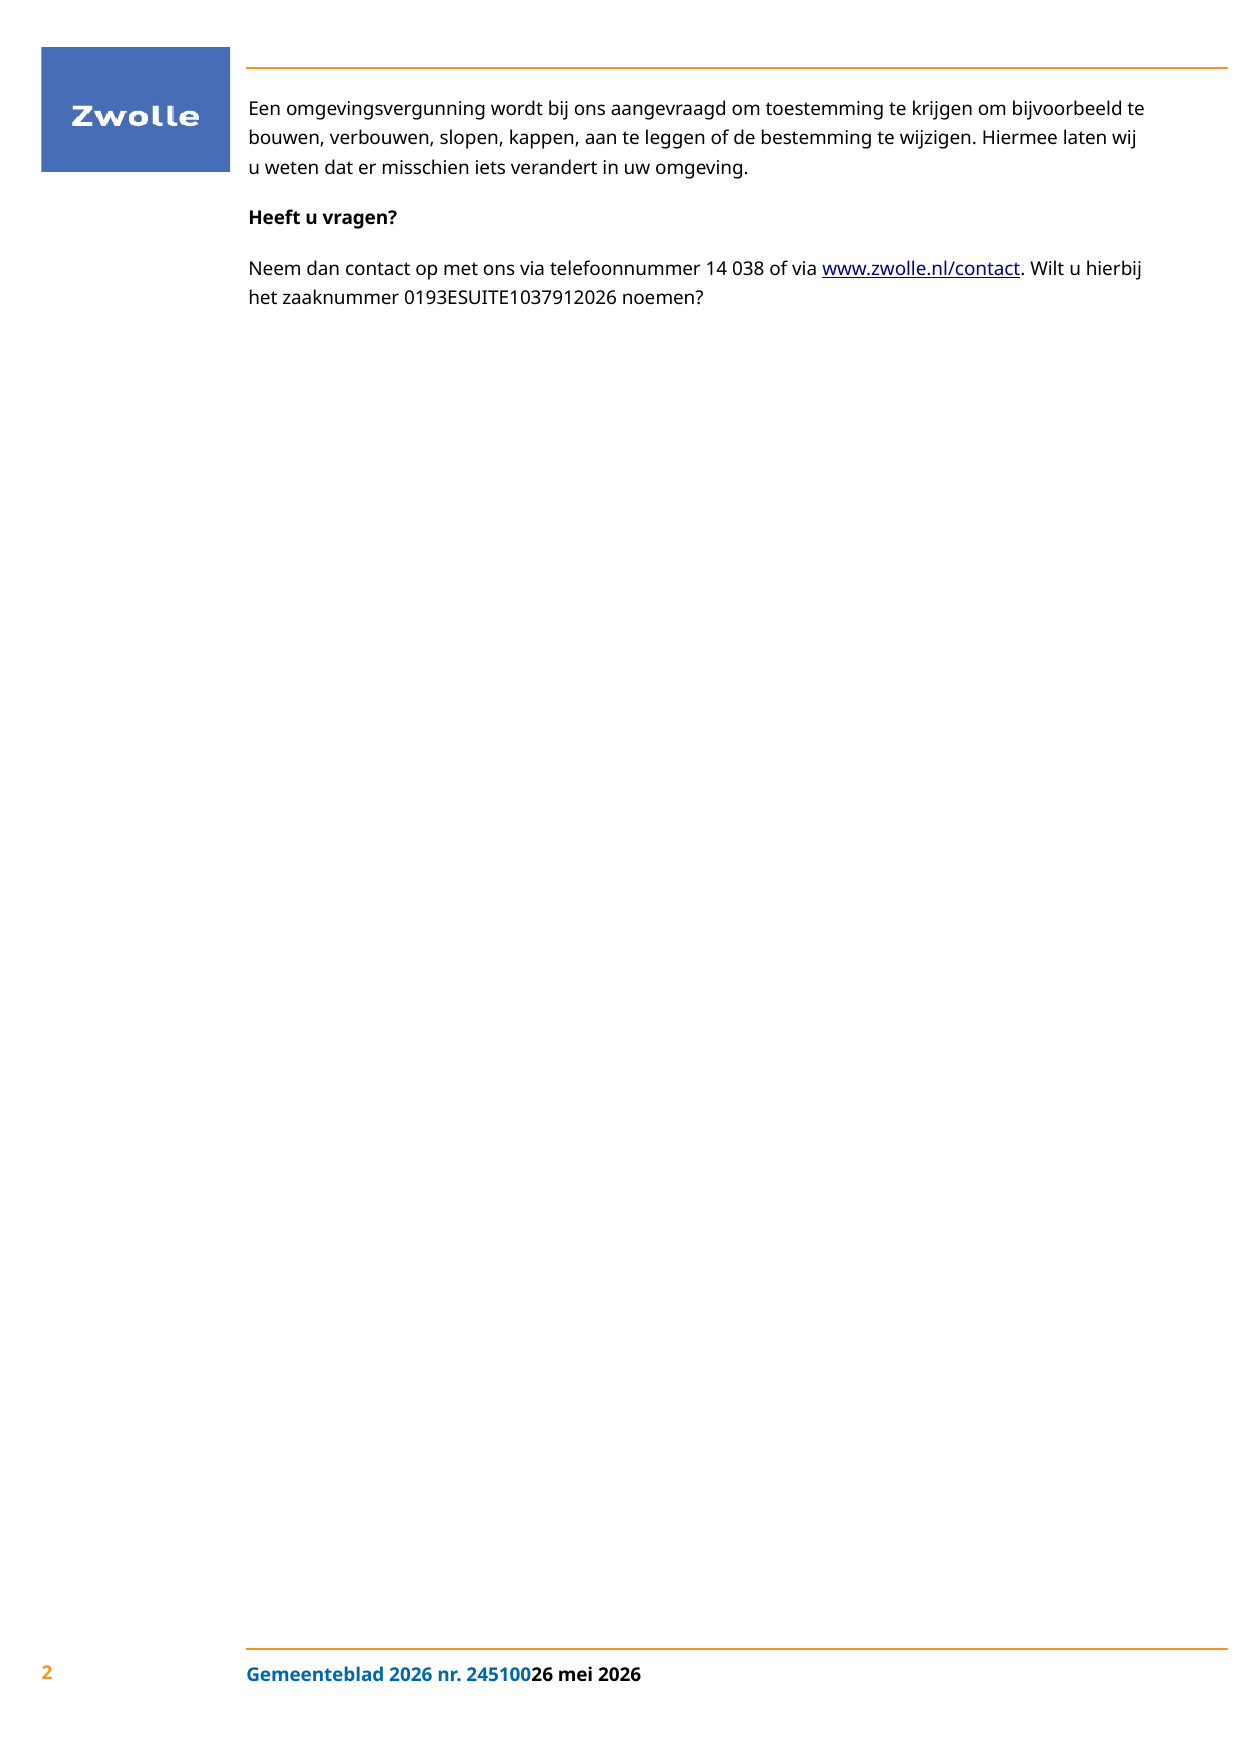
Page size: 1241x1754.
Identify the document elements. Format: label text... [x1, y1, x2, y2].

picture [41, 47, 231, 172]
text Neem dan contact op met ons via telefoonnummer 14 038 of via www.zwolle.nl/contact. Wilt u hierbij het zaaknummer 0193ESUITE1037912026 noemen? [248, 255, 1152, 310]
text Een omgevingsvergunning wordt bij ons aangevraagd om toestemming te krijgen om bijvoorbeeld te bouwen, verbouwen, slopen, kappen, aan te leggen of de bestemming te wijzigen. Hiermee laten wij u weten dat er misschien iets verandert in uw omgeving. [248, 95, 1152, 180]
text Heeft u vragen? [248, 204, 1152, 230]
